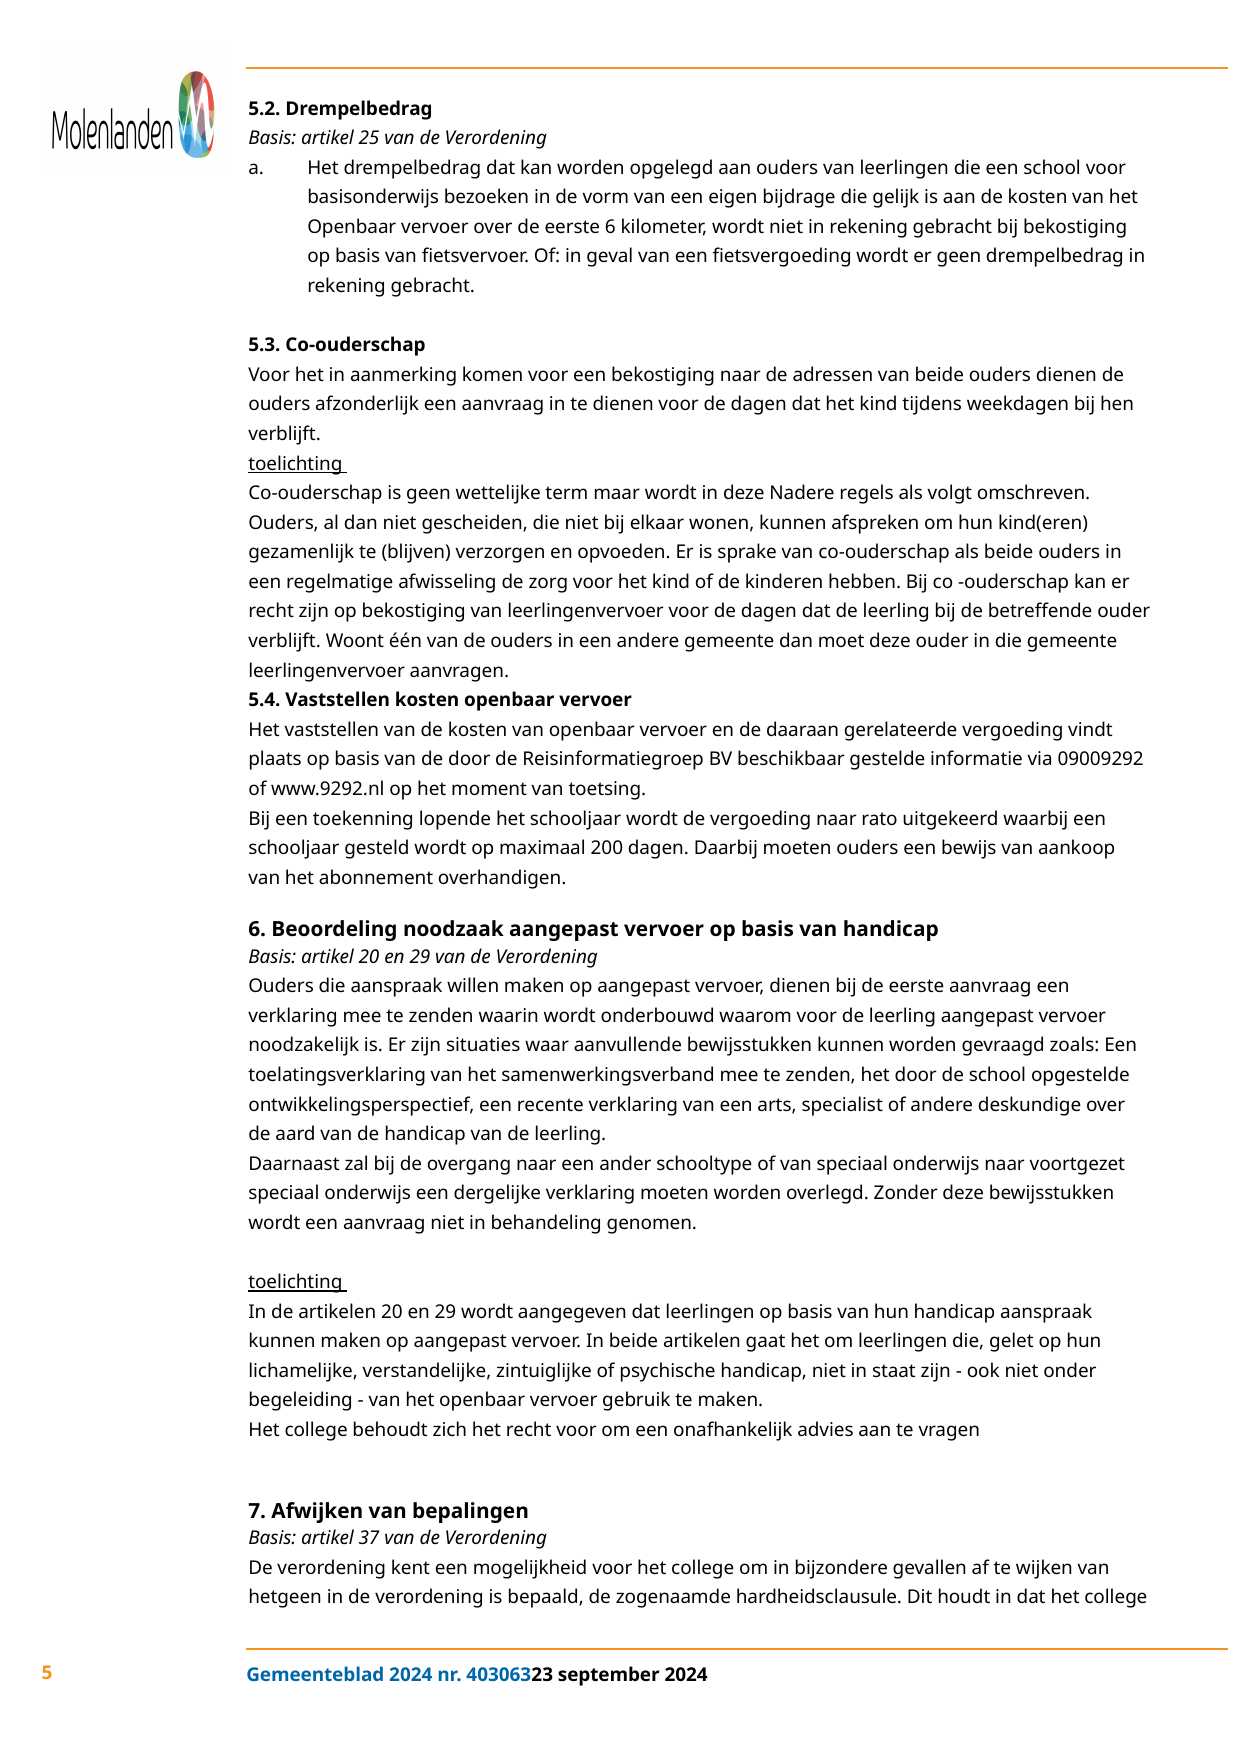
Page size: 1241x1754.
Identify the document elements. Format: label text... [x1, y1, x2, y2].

text Basis: artikel 37 van de Verordening [248, 1524, 1152, 1550]
text 5.2. Drempelbedrag [248, 95, 1152, 121]
list Het drempelbedrag dat kan worden opgelegd aan ouders van leerlingen die een school voor basisonderwijs bezoeken in de vorm van een eigen bijdrage die gelijk is aan de kosten van het Openbaar vervoer over de eerste 6 kilometer, wordt niet in rekening gebracht bij bekostiging op basis van fietsvervoer. Of: in geval van een fietsvergoeding wordt er geen drempelbedrag in rekening gebracht. [248, 154, 1152, 298]
text Basis: artikel 20 en 29 van de Verordening [248, 943, 1152, 968]
text De verordening kent een mogelijkheid voor het college om in bijzondere gevallen af te wijken van hetgeen in de verordening is bepaald, de zogenaamde hardheidsclausule. Dit houdt in dat het college [248, 1554, 1152, 1609]
text Het college behoudt zich het recht voor om een onafhankelijk advies aan te vragen [248, 1416, 1152, 1442]
text 5.3. Co-ouderschap [248, 331, 1152, 357]
text Voor het in aanmerking komen voor een bekostiging naar de adressen van beide ouders dienen de ouders afzonderlijk een aanvraag in te dienen voor de dagen dat het kind tijdens weekdagen bij hen verblijft. [248, 361, 1152, 446]
text Co-ouderschap is geen wettelijke term maar wordt in deze Nadere regels als volgt omschreven. Ouders, al dan niet gescheiden, die niet bij elkaar wonen, kunnen afspreken om hun kind(eren) gezamenlijk te (blijven) verzorgen en opvoeden. Er is sprake van co-ouderschap als beide ouders in een regelmatige afwisseling de zorg voor het kind of de kinderen hebben. Bij co -ouderschap kan er recht zijn op bekostiging van leerlingenvervoer voor de dagen dat de leerling bij de betreffende ouder verblijft. Woont één van de ouders in een andere gemeente dan moet deze ouder in die gemeente leerlingenvervoer aanvragen. [248, 479, 1152, 683]
text Het vaststellen van de kosten van openbaar vervoer en de daaraan gerelateerde vergoeding vindt plaats op basis van de door de Reisinformatiegroep BV beschikbaar gestelde informatie via 09009292 of www.9292.nl op het moment van toetsing. [248, 716, 1152, 801]
text 5.4. Vaststellen kosten openbaar vervoer [248, 686, 1152, 712]
text Daarnaast zal bij de overgang naar een ander schooltype of van speciaal onderwijs naar voortgezet speciaal onderwijs een dergelijke verklaring moeten worden overlegd. Zonder deze bewijsstukken wordt een aanvraag niet in behandeling genomen. [248, 1150, 1152, 1235]
picture [41, 47, 231, 172]
text Basis: artikel 25 van de Verordening [248, 124, 1152, 150]
text toelichting [248, 450, 1152, 476]
text In de artikelen 20 en 29 wordt aangegeven dat leerlingen op basis van hun handicap aanspraak kunnen maken op aangepast vervoer. In beide artikelen gaat het om leerlingen die, gelet op hun lichamelijke, verstandelijke, zintuiglijke of psychische handicap, niet in staat zijn - ook niet onder begeleiding - van het openbaar vervoer gebruik te maken. [248, 1298, 1152, 1412]
text toelichting [248, 1268, 1152, 1294]
text 6. Beoordeling noodzaak aangepast vervoer op basis van handicap [248, 914, 1152, 943]
text Bij een toekenning lopende het schooljaar wordt de vergoeding naar rato uitgekeerd waarbij een schooljaar gesteld wordt op maximaal 200 dagen. Daarbij moeten ouders een bewijs van aankoop van het abonnement overhandigen. [248, 805, 1152, 890]
text Ouders die aanspraak willen maken op aangepast vervoer, dienen bij de eerste aanvraag een verklaring mee te zenden waarin wordt onderbouwd waarom voor de leerling aangepast vervoer noodzakelijk is. Er zijn situaties waar aanvullende bewijsstukken kunnen worden gevraagd zoals: Een toelatingsverklaring van het samenwerkingsverband mee te zenden, het door de school opgestelde ontwikkelingsperspectief, een recente verklaring van een arts, specialist of andere deskundige over de aard van de handicap van de leerling. [248, 972, 1152, 1146]
text 7. Afwijken van bepalingen [248, 1496, 1152, 1524]
